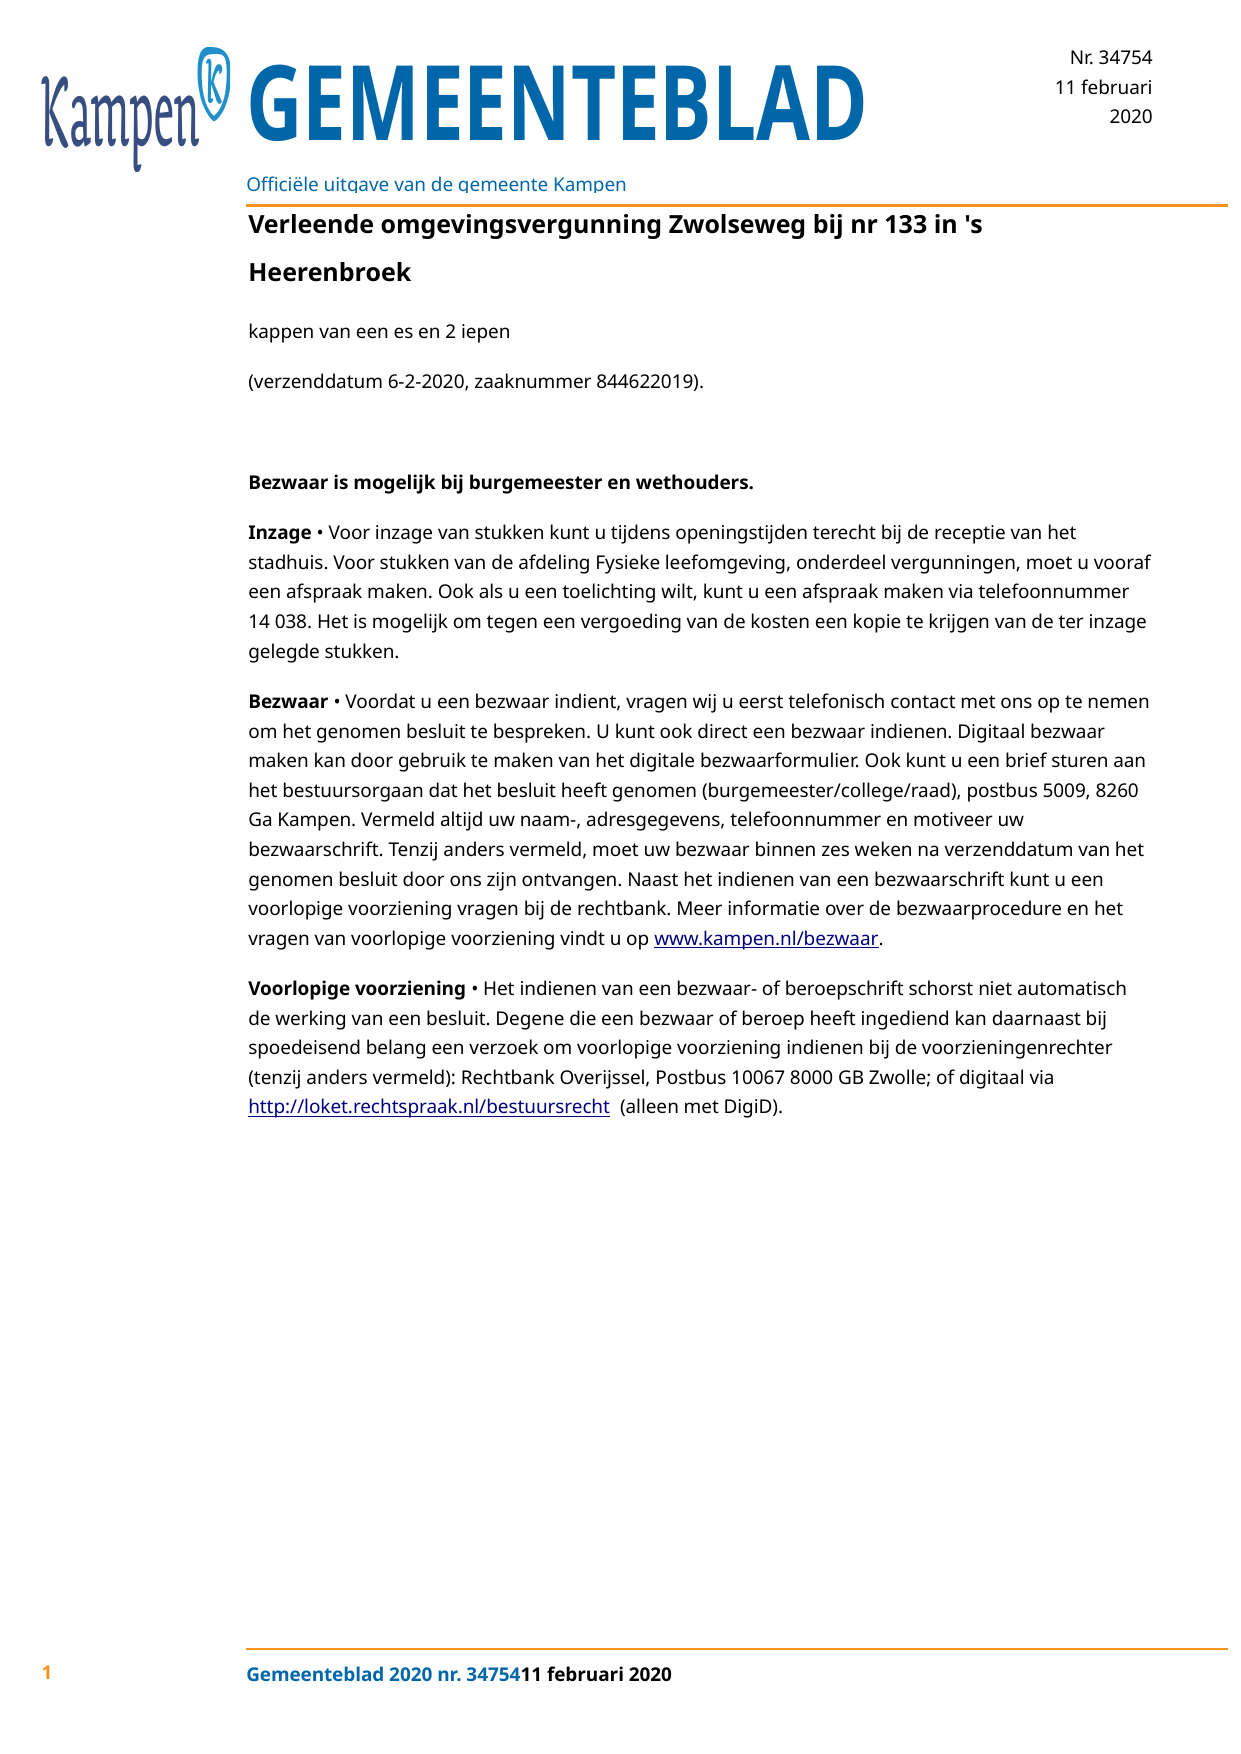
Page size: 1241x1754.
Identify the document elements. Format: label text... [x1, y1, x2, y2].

text (verzenddatum 6-2-2020, zaaknummer 844622019). [248, 368, 1152, 394]
text Bezwaar • Voordat u een bezwaar indient, vragen wij u eerst telefonisch contact met ons op te nemen om het genomen besluit te bespreken. U kunt ook direct een bezwaar indienen. Digitaal bezwaar maken kan door gebruik te maken van het digitale bezwaarformulier. Ook kunt u een brief sturen aan het bestuursorgaan dat het besluit heeft genomen (burgemeester/college/raad), postbus 5009, 8260 Ga Kampen. Vermeld altijd uw naam-, adresgegevens, telefoonnummer en motiveer uw bezwaarschrift. Tenzij anders vermeld, moet uw bezwaar binnen zes weken na verzenddatum van het genomen besluit door ons zijn ontvangen. Naast het indienen van een bezwaarschrift kunt u een voorlopige voorziening vragen bij de rechtbank. Meer informatie over de bezwaarprocedure en het vragen van voorlopige voorziening vindt u op www.kampen.nl/bezwaar. [248, 688, 1152, 951]
text kappen van een es en 2 iepen [248, 318, 1152, 344]
text Inzage • Voor inzage van stukken kunt u tijdens openingstijden terecht bij de receptie van het stadhuis. Voor stukken van de afdeling Fysieke leefomgeving, onderdeel vergunningen, moet u vooraf een afspraak maken. Ook als u een toelichting wilt, kunt u een afspraak maken via telefoonnummer 14 038. Het is mogelijk om tegen een vergoeding van de kosten een kopie te krijgen van de ter inzage gelegde stukken. [248, 519, 1152, 664]
text Verleende omgevingsvergunning Zwolseweg bij nr 133 in 's Heerenbroek [248, 207, 1152, 288]
text Voorlopige voorziening • Het indienen van een bezwaar- of beroepschrift schorst niet automatisch de werking van een besluit. Degene die een bezwaar of beroep heeft ingediend kan daarnaast bij spoedeisend belang een verzoek om voorlopige voorziening indienen bij de voorzieningenrechter (tenzij anders vermeld): Rechtbank Overijssel, Postbus 10067 8000 GB Zwolle; of digitaal via http://loket.rechtspraak.nl/bestuursrecht (alleen met DigiD). [248, 975, 1152, 1119]
text Bezwaar is mogelijk bij burgemeester en wethouders. [248, 469, 1152, 495]
picture [41, 47, 231, 172]
